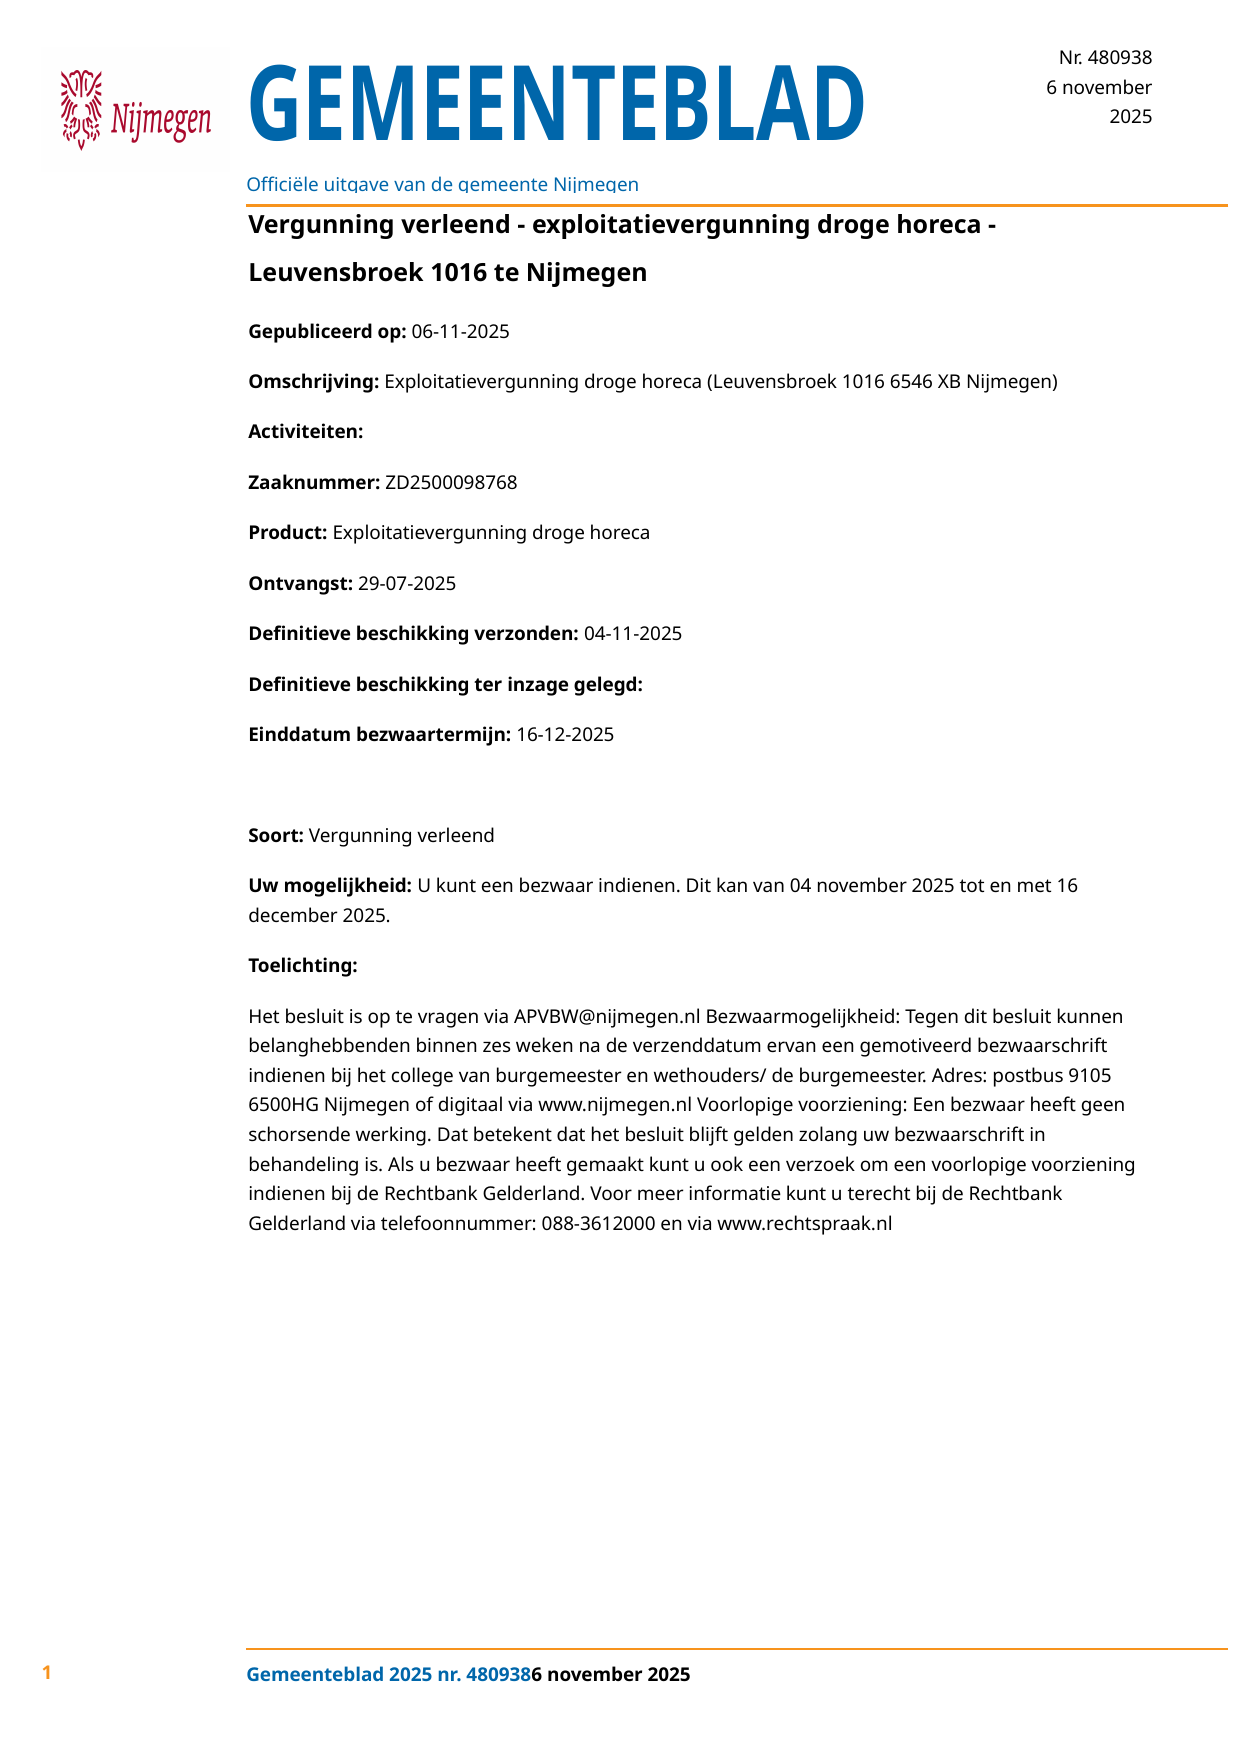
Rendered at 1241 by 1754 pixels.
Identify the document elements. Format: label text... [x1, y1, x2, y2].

text Zaaknummer: ZD2500098768 [248, 469, 1152, 495]
text Soort: Vergunning verleend [248, 822, 1152, 848]
text Toelichting: [248, 952, 1152, 978]
text Vergunning verleend - exploitatievergunning droge horeca - Leuvensbroek 1016 te Nijmegen [248, 207, 1152, 288]
text Definitieve beschikking ter inzage gelegd: [248, 671, 1152, 697]
text Definitieve beschikking verzonden: 04-11-2025 [248, 620, 1152, 646]
text Activiteiten: [248, 419, 1152, 444]
text Product: Exploitatievergunning droge horeca [248, 519, 1152, 545]
text Omschrijving: Exploitatievergunning droge horeca (Leuvensbroek 1016 6546 XB Nijmegen) [248, 368, 1152, 394]
text Gepubliceerd op: 06-11-2025 [248, 318, 1152, 344]
text Uw mogelijkheid: U kunt een bezwaar indienen. Dit kan van 04 november 2025 tot en met 16 december 2025. [248, 872, 1152, 928]
text Ontvangst: 29-07-2025 [248, 570, 1152, 596]
text Het besluit is op te vragen via APVBW@nijmegen.nl Bezwaarmogelijkheid: Tegen dit besluit kunnen belanghebbenden binnen zes weken na de verzenddatum ervan een gemotiveerd bezwaarschrift indienen bij het college van burgemeester en wethouders/ de burgemeester. Adres: postbus 9105 6500HG Nijmegen of digitaal via www.nijmegen.nl Voorlopige voorziening: Een bezwaar heeft geen schorsende werking. Dat betekent dat het besluit blijft gelden zolang uw bezwaarschrift in behandeling is. Als u bezwaar heeft gemaakt kunt u ook een verzoek om een voorlopige voorziening indienen bij de Rechtbank Gelderland. Voor meer informatie kunt u terecht bij de Rechtbank Gelderland via telefoonnummer: 088-3612000 en via www.rechtspraak.nl [248, 1003, 1152, 1236]
picture [41, 47, 231, 172]
text Einddatum bezwaartermijn: 16-12-2025 [248, 721, 1152, 747]
